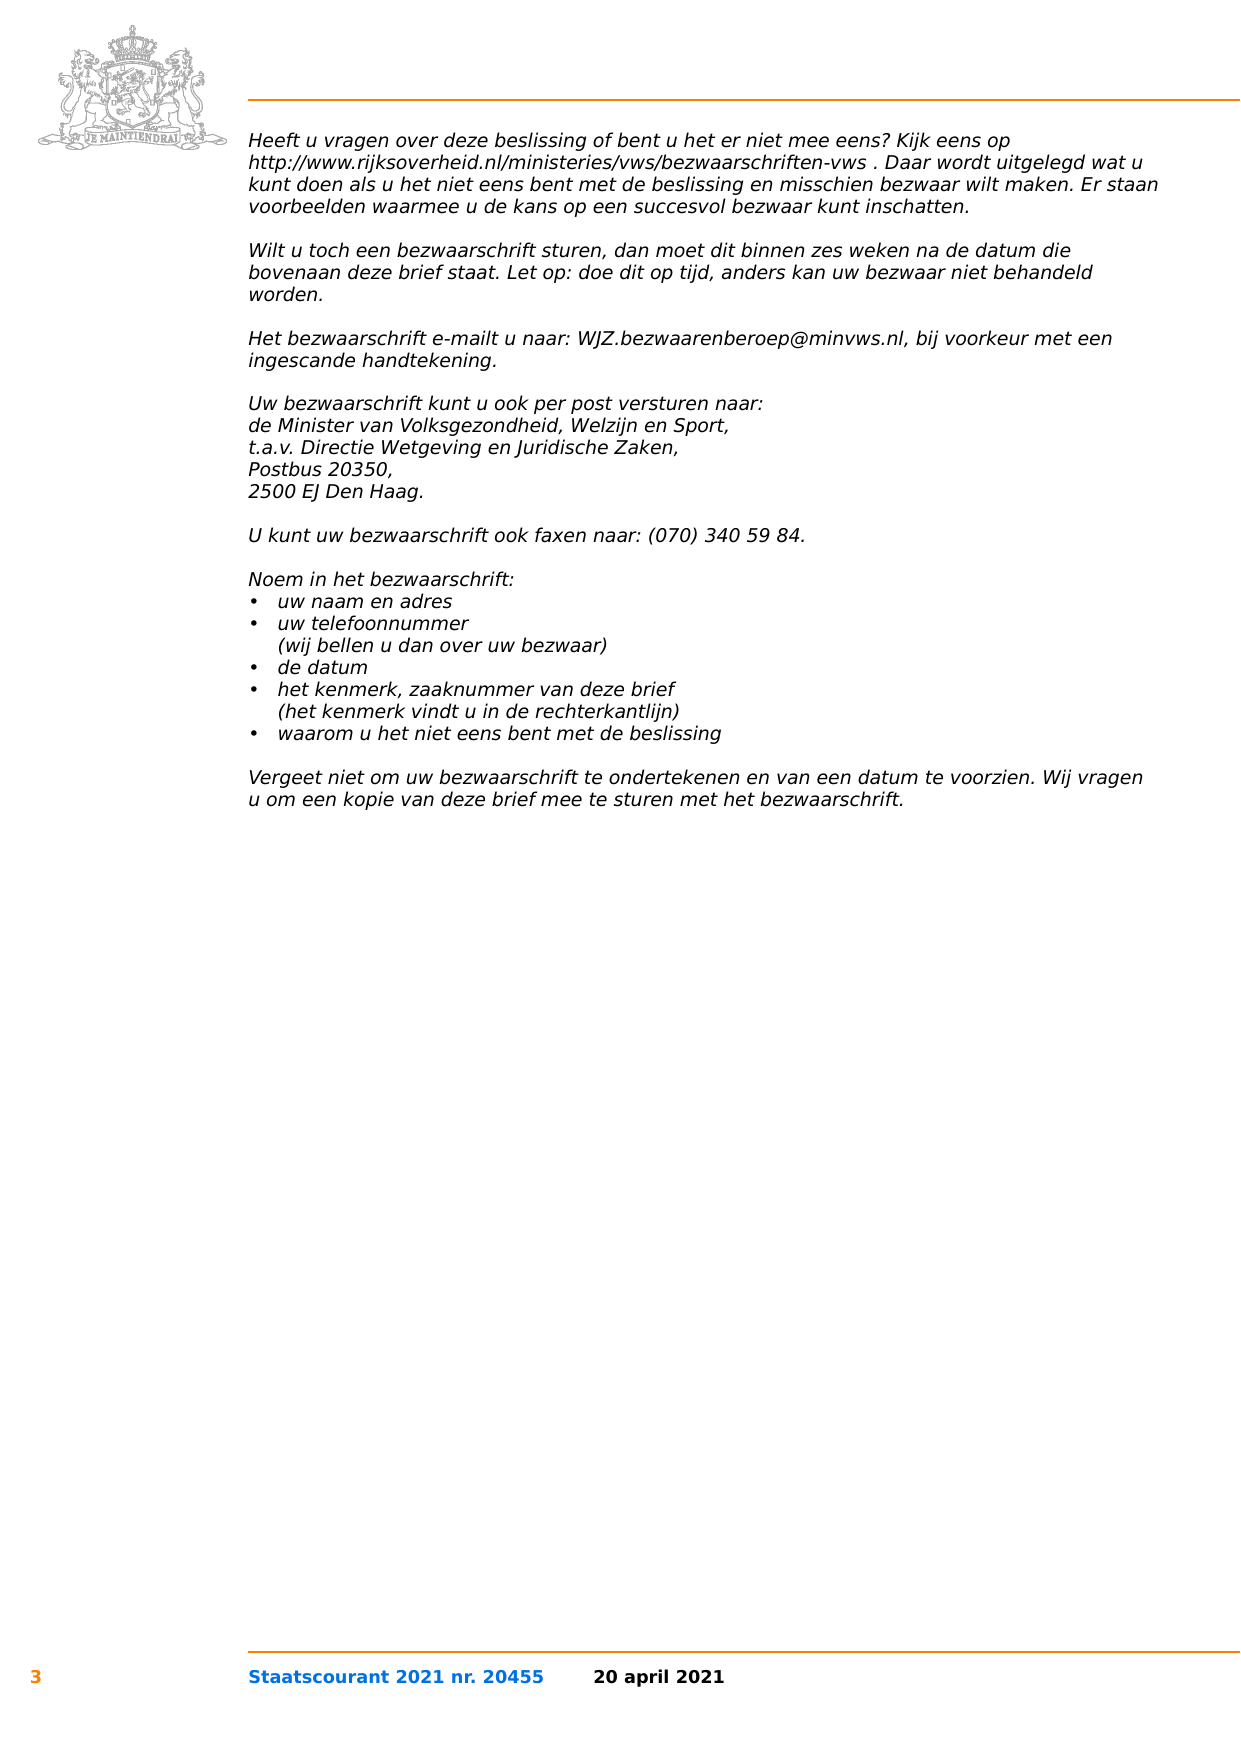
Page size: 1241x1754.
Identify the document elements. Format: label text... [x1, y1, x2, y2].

text Uw bezwaarschrift kunt u ook per post versturen naar: [248, 393, 1163, 415]
text (wij bellen u dan over uw bezwaar) [277, 635, 1163, 657]
text • de datum [248, 657, 1163, 679]
text Vergeet niet om uw bezwaarschrift te ondertekenen en van een datum te voorzien. Wij vragen u om een kopie van deze brief mee te sturen met het bezwaarschrift. [248, 767, 1163, 811]
text • het kenmerk, zaaknummer van deze brief [248, 679, 1163, 701]
picture [38, 25, 227, 150]
text Noem in het bezwaarschrift: [248, 569, 1163, 591]
text • waarom u het niet eens bent met de beslissing [248, 723, 1163, 745]
text (het kenmerk vindt u in de rechterkantlijn) [277, 701, 1163, 723]
text U kunt uw bezwaarschrift ook faxen naar: (070) 340 59 84. [248, 525, 1163, 547]
text Wilt u toch een bezwaarschrift sturen, dan moet dit binnen zes weken na de datum die bovenaan deze brief staat. Let op: doe dit op tijd, anders kan uw bezwaar niet behandeld worden. [248, 240, 1163, 306]
text t.a.v. Directie Wetgeving en Juridische Zaken, [248, 437, 1163, 459]
text • uw naam en adres [248, 591, 1163, 613]
text Heeft u vragen over deze beslissing of bent u het er niet mee eens? Kijk eens op http://www.rijksoverheid.nl/ministeries/vws/bezwaarschriften-vws . Daar wordt uitgelegd wat u kunt doen als u het niet eens bent met de beslissing en misschien bezwaar wilt maken. Er staan voorbeelden waarmee u de kans op een succesvol bezwaar kunt inschatten. [248, 130, 1163, 218]
text 2500 EJ Den Haag. [248, 481, 1163, 503]
text Het bezwaarschrift e-mailt u naar: WJZ.bezwaarenberoep@minvws.nl, bij voorkeur met een ingescande handtekening. [248, 327, 1163, 371]
text de Minister van Volksgezondheid, Welzijn en Sport, [248, 415, 1163, 437]
text • uw telefoonnummer [248, 613, 1163, 635]
text Postbus 20350, [248, 459, 1163, 481]
